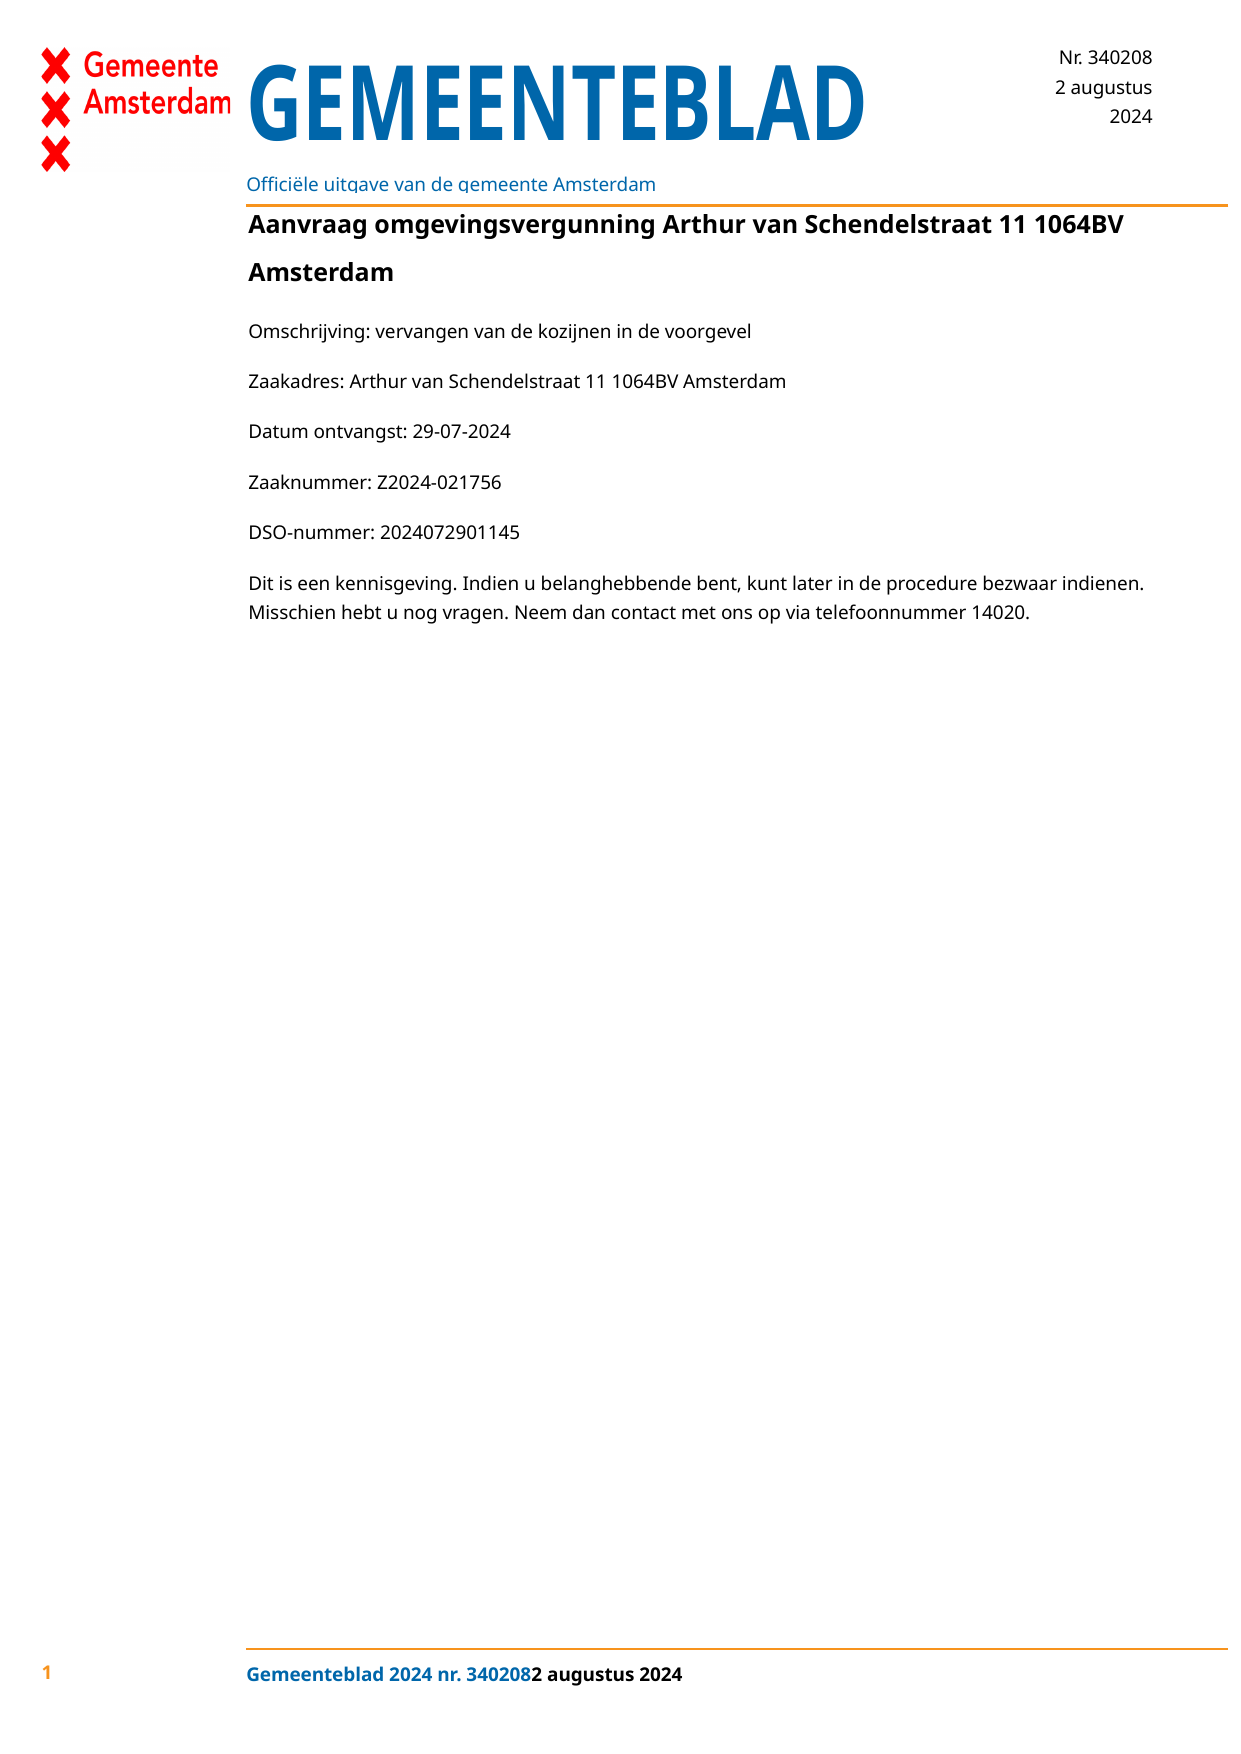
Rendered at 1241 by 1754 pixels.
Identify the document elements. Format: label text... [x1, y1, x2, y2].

text Aanvraag omgevingsvergunning Arthur van Schendelstraat 11 1064BV Amsterdam [248, 207, 1152, 288]
text Dit is een kennisgeving. Indien u belanghebbende bent, kunt later in de procedure bezwaar indienen. Misschien hebt u nog vragen. Neem dan contact met ons op via telefoonnummer 14020. [248, 570, 1152, 625]
text Zaakadres: Arthur van Schendelstraat 11 1064BV Amsterdam [248, 368, 1152, 394]
text Datum ontvangst: 29-07-2024 [248, 419, 1152, 444]
text Zaaknummer: Z2024-021756 [248, 469, 1152, 495]
picture [41, 47, 231, 172]
text DSO-nummer: 2024072901145 [248, 519, 1152, 545]
text Omschrijving: vervangen van de kozijnen in de voorgevel [248, 318, 1152, 344]
